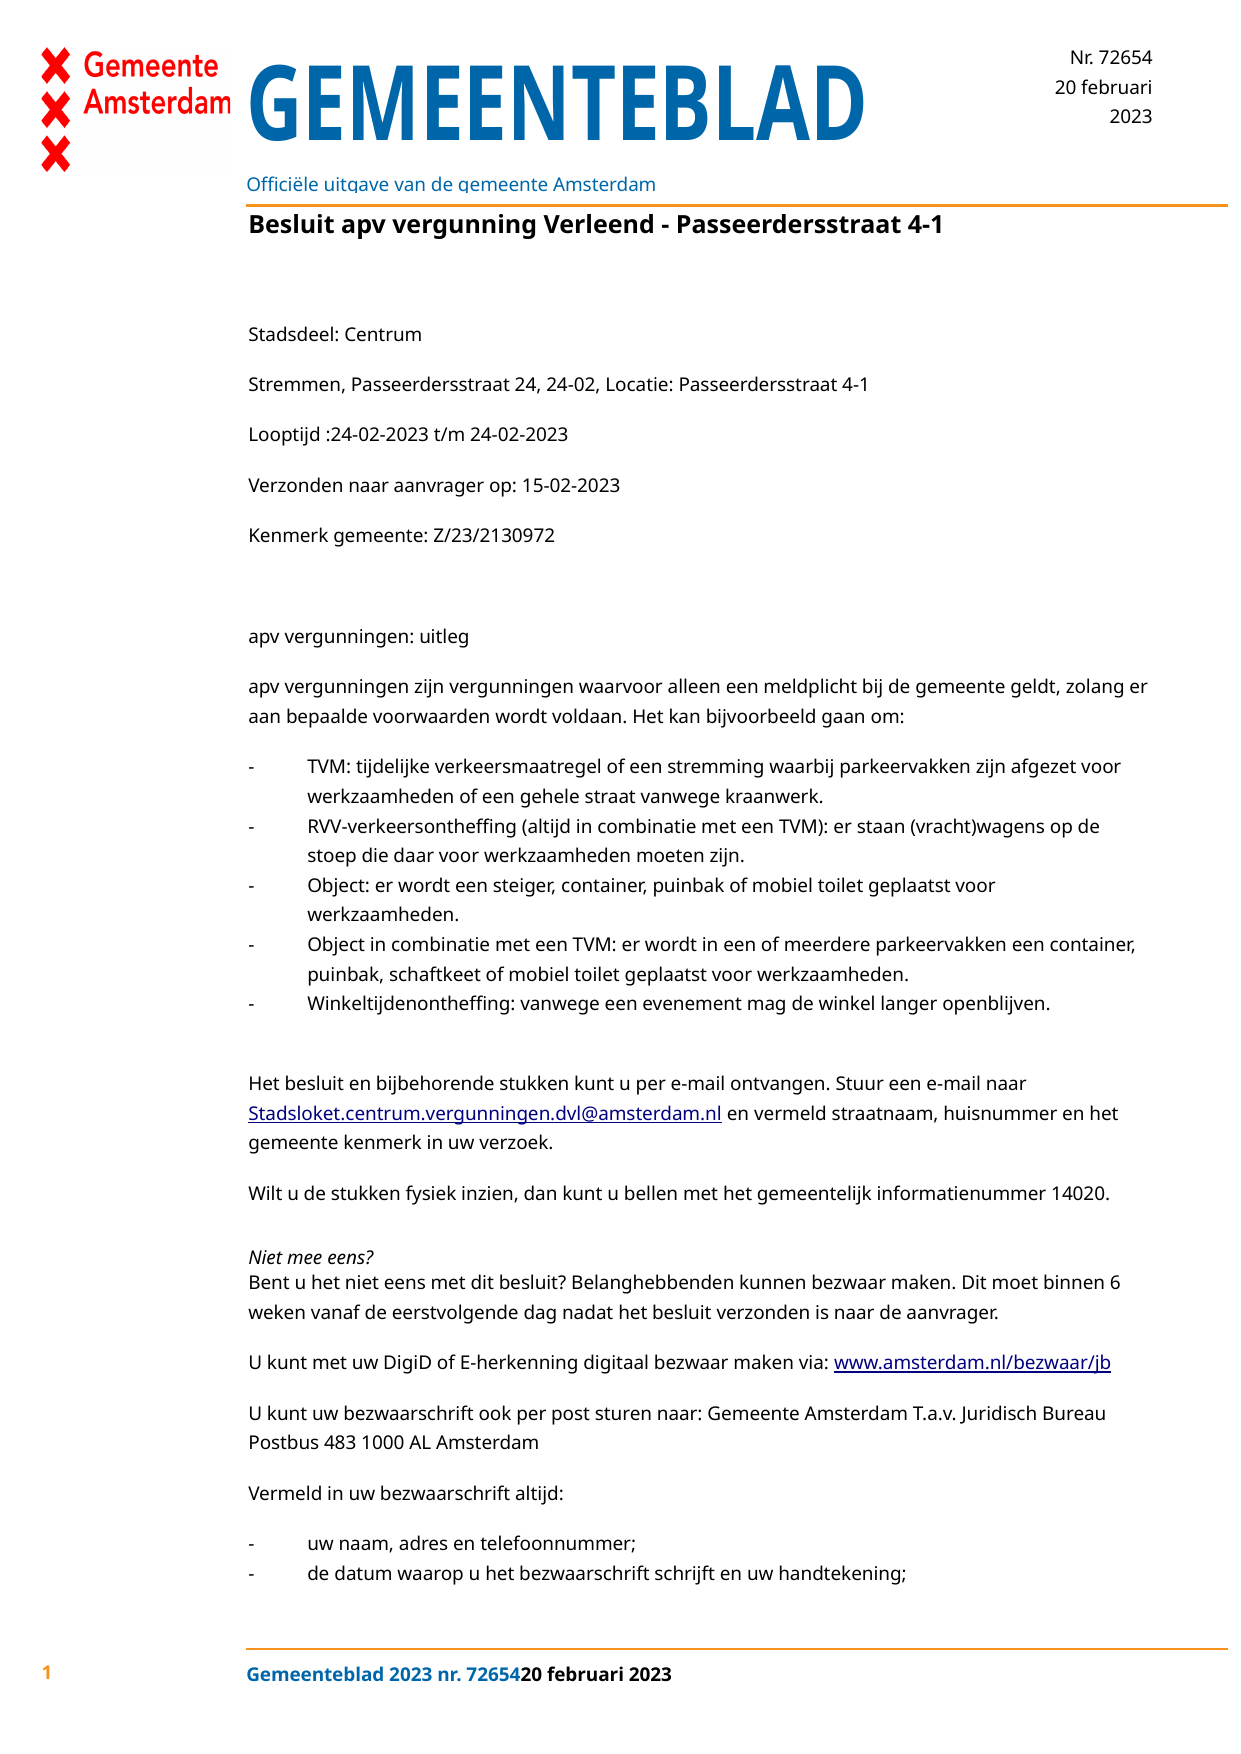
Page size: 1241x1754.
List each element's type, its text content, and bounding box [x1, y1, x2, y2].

text Vermeld in uw bezwaarschrift altijd: [248, 1480, 1152, 1506]
picture [41, 47, 231, 172]
text Stremmen, Passeerdersstraat 24, 24-02, Locatie: Passeerdersstraat 4-1 [248, 371, 1152, 397]
text apv vergunningen zijn vergunningen waarvoor alleen een meldplicht bij de gemeente geldt, zolang er aan bepaalde voorwaarden wordt voldaan. Het kan bijvoorbeeld gaan om: [248, 674, 1152, 729]
list TVM: tijdelijke verkeersmaatregel of een stremming waarbij parkeervakken zijn afgezet voor werkzaamheden of een gehele straat vanwege kraanwerk. [248, 754, 1152, 809]
text Looptijd :24-02-2023 t/m 24-02-2023 [248, 422, 1152, 447]
text apv vergunningen: uitleg [248, 623, 1152, 649]
text U kunt met uw DigiD of E-herkenning digitaal bezwaar maken via: www.amsterdam.nl/bezwaar/jb [248, 1349, 1152, 1375]
text Niet mee eens? [248, 1244, 1152, 1269]
list Object: er wordt een steiger, container, puinbak of mobiel toilet geplaatst voor werkzaamheden. [248, 872, 1152, 927]
text Kenmerk gemeente: Z/23/2130972 [248, 522, 1152, 548]
list de datum waarop u het bezwaarschrift schrijft en uw handtekening; [248, 1560, 1152, 1586]
text Besluit apv vergunning Verleend - Passeerdersstraat 4-1 [248, 207, 1152, 241]
text Het besluit en bijbehorende stukken kunt u per e-mail ontvangen. Stuur een e-mail naar Stadsloket.centrum.vergunningen.dvl@amsterdam.nl en vermeld straatnaam, huisnummer en het gemeente kenmerk in uw verzoek. [248, 1070, 1152, 1155]
list Winkeltijdenontheffing: vanwege een evenement mag de winkel langer openblijven. [248, 990, 1152, 1016]
text Bent u het niet eens met dit besluit? Belanghebbenden kunnen bezwaar maken. Dit moet binnen 6 weken vanaf de eerstvolgende dag nadat het besluit verzonden is naar de aanvrager. [248, 1269, 1152, 1325]
text Stadsdeel: Centrum [248, 321, 1152, 346]
list RVV-verkeersontheffing (altijd in combinatie met een TVM): er staan (vracht)wagens op de stoep die daar voor werkzaamheden moeten zijn. [248, 813, 1152, 868]
text U kunt uw bezwaarschrift ook per post sturen naar: Gemeente Amsterdam T.a.v. Juridisch Bureau Postbus 483 1000 AL Amsterdam [248, 1400, 1152, 1455]
list uw naam, adres en telefoonnummer; [248, 1530, 1152, 1556]
text Verzonden naar aanvrager op: 15-02-2023 [248, 472, 1152, 498]
list Object in combinatie met een TVM: er wordt in een of meerdere parkeervakken een container, puinbak, schaftkeet of mobiel toilet geplaatst voor werkzaamheden. [248, 931, 1152, 986]
text Wilt u de stukken fysiek inzien, dan kunt u bellen met het gemeentelijk informatienummer 14020. [248, 1180, 1152, 1206]
